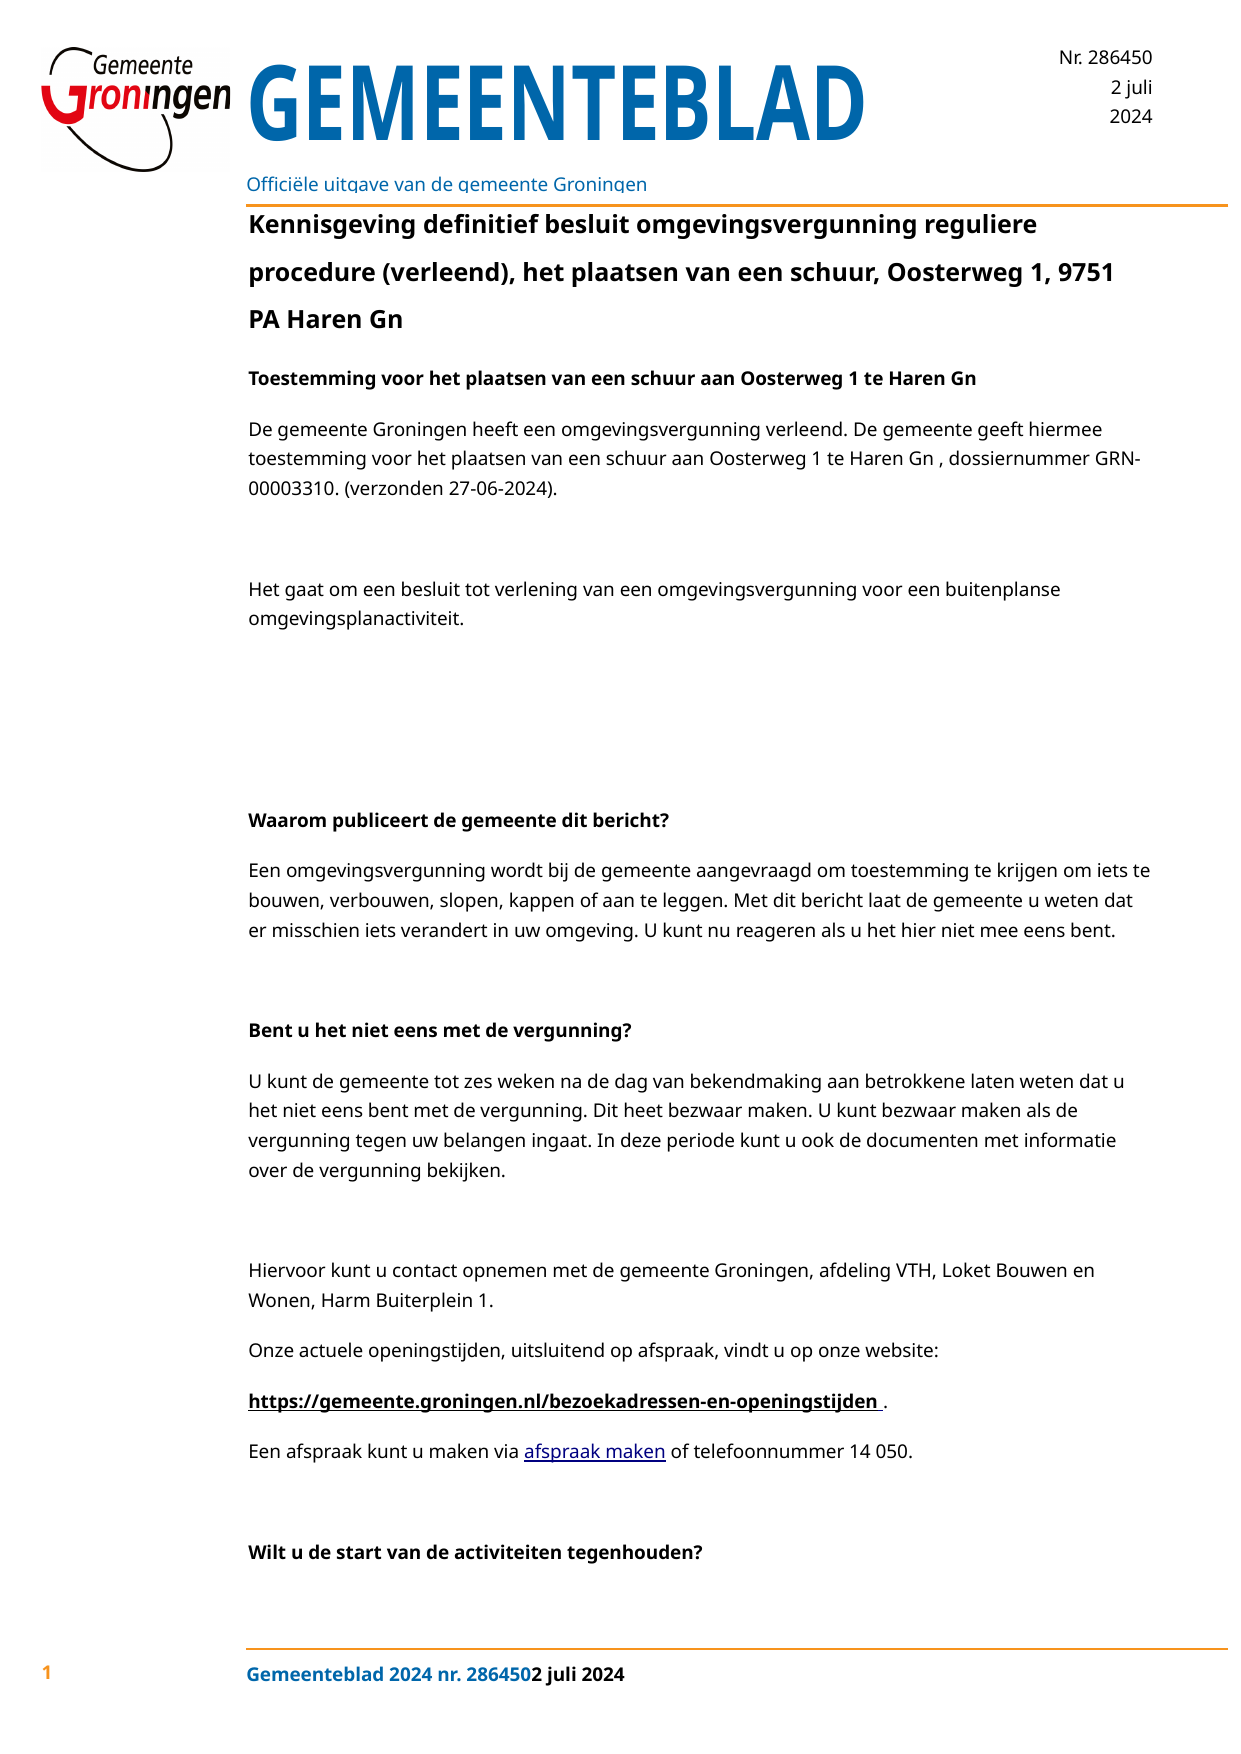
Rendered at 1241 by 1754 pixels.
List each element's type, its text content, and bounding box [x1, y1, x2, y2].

text Kennisgeving definitief besluit omgevingsvergunning reguliere procedure (verleend), het plaatsen van een schuur, Oosterweg 1, 9751 PA Haren Gn [248, 207, 1152, 336]
text De gemeente Groningen heeft een omgevingsvergunning verleend. De gemeente geeft hiermee toestemming voor het plaatsen van een schuur aan Oosterweg 1 te Haren Gn , dossiernummer GRN-00003310. (verzonden 27-06-2024). [248, 416, 1152, 501]
text Een omgevingsvergunning wordt bij de gemeente aangevraagd om toestemming te krijgen om iets te bouwen, verbouwen, slopen, kappen of aan te leggen. Met dit bericht laat de gemeente u weten dat er misschien iets verandert in uw omgeving. U kunt nu reageren als u het hier niet mee eens bent. [248, 858, 1152, 942]
text Wilt u de start van de activiteiten tegenhouden? [248, 1539, 1152, 1565]
text U kunt de gemeente tot zes weken na de dag van bekendmaking aan betrokkene laten weten dat u het niet eens bent met de vergunning. Dit heet bezwaar maken. U kunt bezwaar maken als de vergunning tegen uw belangen ingaat. In deze periode kunt u ook de documenten met informatie over de vergunning bekijken. [248, 1068, 1152, 1182]
text Een afspraak kunt u maken via afspraak maken of telefoonnummer 14 050. [248, 1438, 1152, 1464]
text Waarom publiceert de gemeente dit bericht? [248, 807, 1152, 833]
text Het gaat om een besluit tot verlening van een omgevingsvergunning voor een buitenplanse omgevingsplanactiviteit. [248, 576, 1152, 631]
text Bent u het niet eens met de vergunning? [248, 1018, 1152, 1043]
text Onze actuele openingstijden, uitsluitend op afspraak, vindt u op onze website: [248, 1338, 1152, 1363]
text https://gemeente.groningen.nl/bezoekadressen-en-openingstijden . [248, 1388, 1152, 1414]
picture [41, 47, 231, 172]
text Hiervoor kunt u contact opnemen met de gemeente Groningen, afdeling VTH, Loket Bouwen en Wonen, Harm Buiterplein 1. [248, 1258, 1152, 1313]
text Toestemming voor het plaatsen van een schuur aan Oosterweg 1 te Haren Gn [248, 366, 1152, 391]
